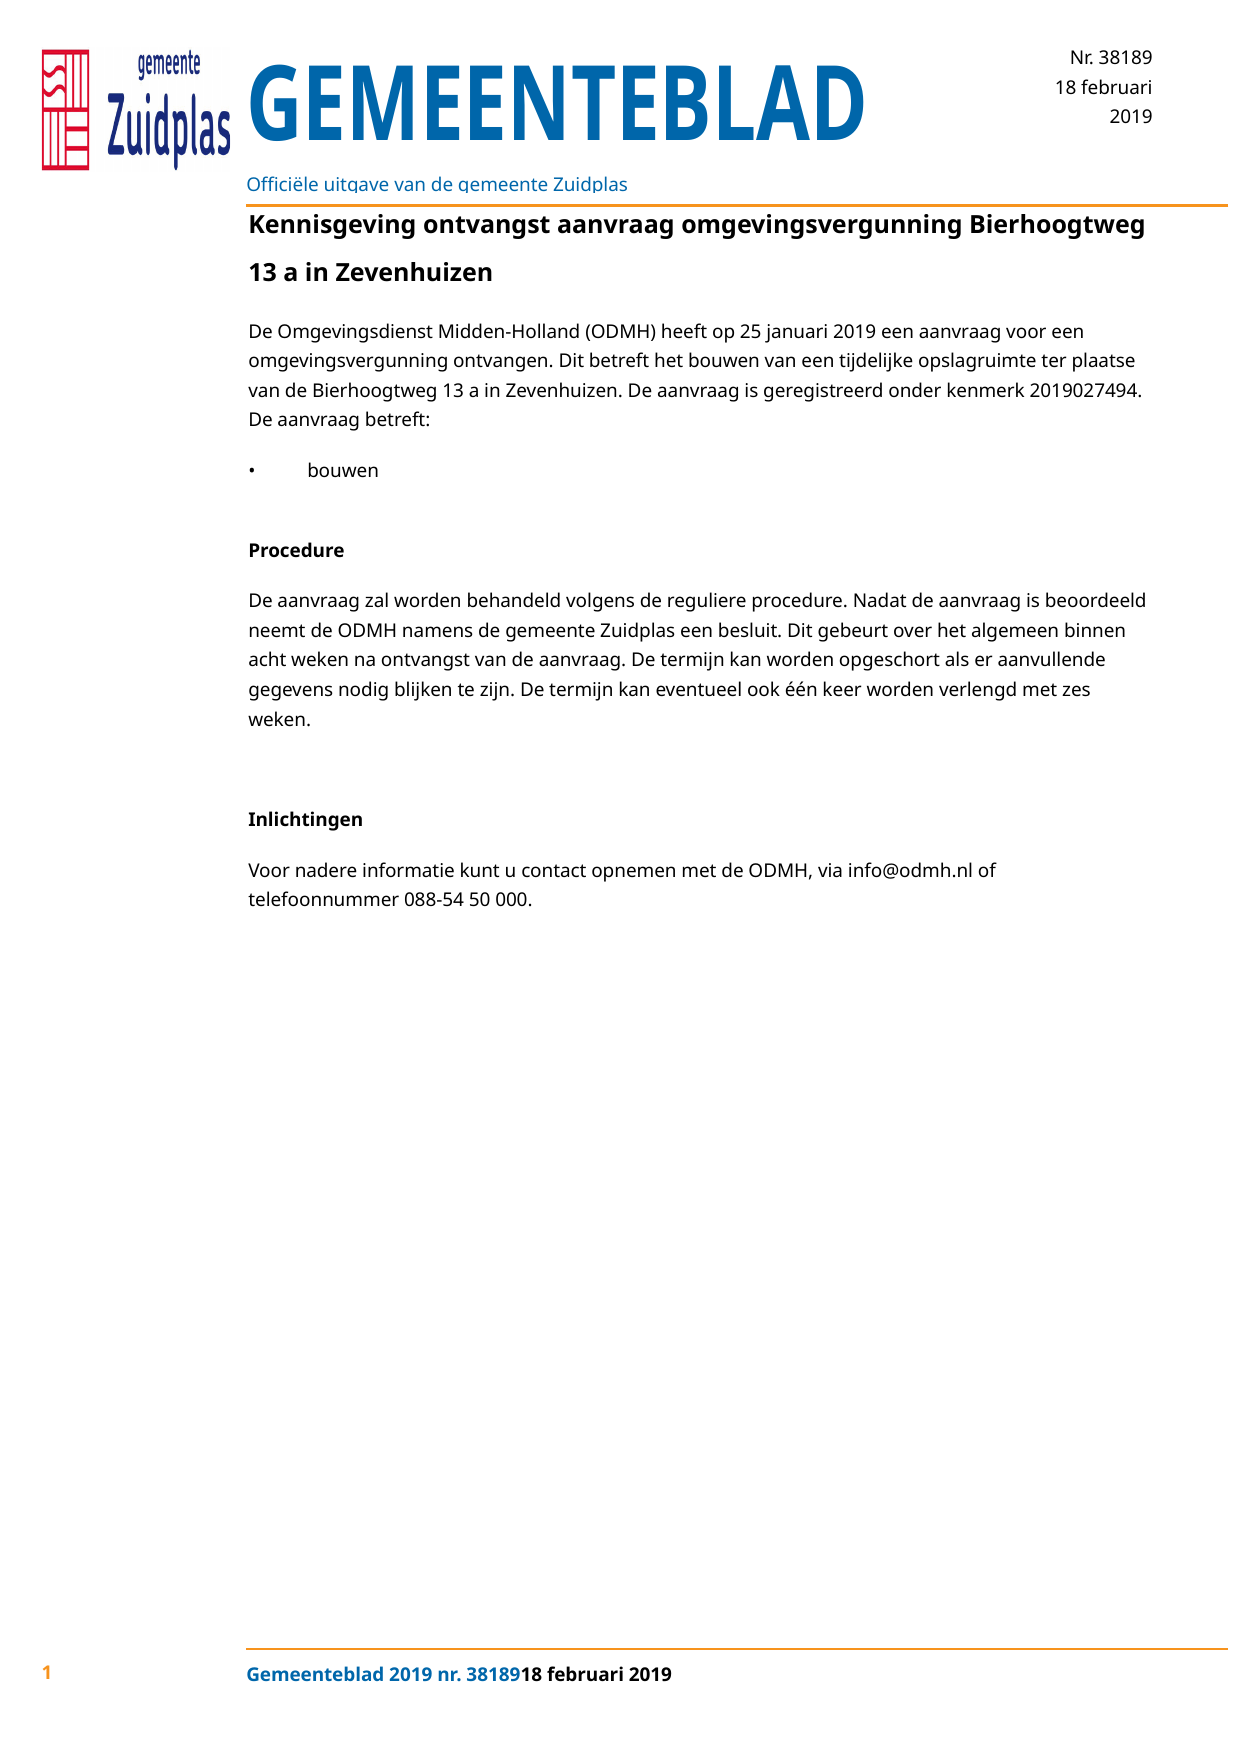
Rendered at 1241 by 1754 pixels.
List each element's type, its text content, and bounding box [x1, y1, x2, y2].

picture [41, 47, 231, 172]
text Kennisgeving ontvangst aanvraag omgevingsvergunning Bierhoogtweg 13 a in Zevenhuizen [248, 207, 1152, 288]
text Inlichtingen [248, 807, 1152, 832]
text Procedure [248, 537, 1152, 563]
list bouwen [248, 457, 1152, 483]
text Voor nadere informatie kunt u contact opnemen met de ODMH, via info@odmh.nl of telefoonnummer 088-54 50 000. [248, 857, 1152, 912]
text De aanvraag zal worden behandeld volgens de reguliere procedure. Nadat de aanvraag is beoordeeld neemt de ODMH namens de gemeente Zuidplas een besluit. Dit gebeurt over het algemeen binnen acht weken na ontvangst van de aanvraag. De termijn kan worden opgeschort als er aanvullende gegevens nodig blijken te zijn. De termijn kan eventueel ook één keer worden verlengd met zes weken. [248, 587, 1152, 732]
text De Omgevingsdienst Midden-Holland (ODMH) heeft op 25 januari 2019 een aanvraag voor een omgevingsvergunning ontvangen. Dit betreft het bouwen van een tijdelijke opslagruimte ter plaatse van de Bierhoogtweg 13 a in Zevenhuizen. De aanvraag is geregistreerd onder kenmerk 2019027494. De aanvraag betreft: [248, 318, 1152, 432]
